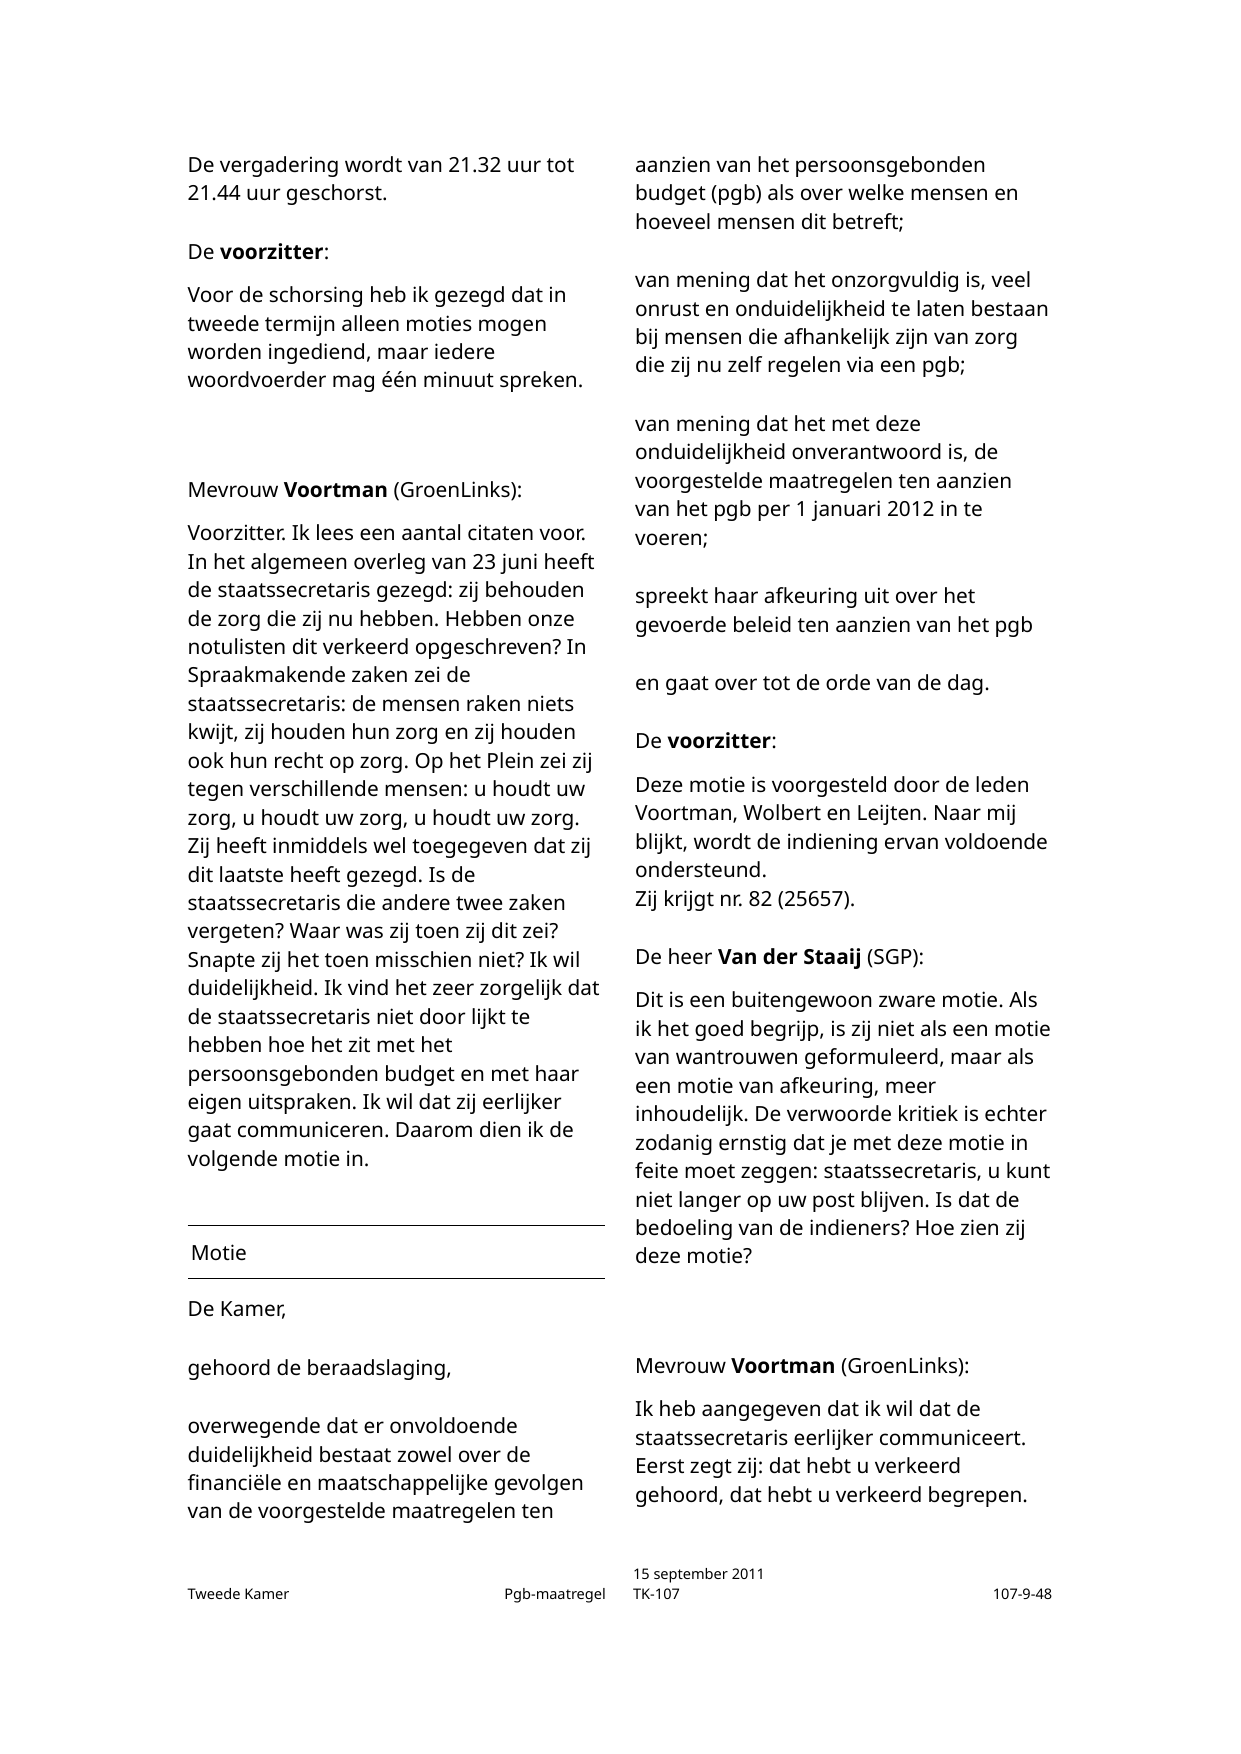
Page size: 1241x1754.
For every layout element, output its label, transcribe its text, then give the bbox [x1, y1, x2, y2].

text van mening dat het met deze onduidelijkheid onverantwoord is, de voorgestelde maatregelen ten aanzien van het pgb per 1 januari 2012 in te voeren; [635, 409, 1053, 551]
text De voorzitter: [187, 237, 605, 265]
text overwegende dat er onvoldoende duidelijkheid bestaat zowel over de financiële en maatschappelijke gevolgen van de voorgestelde maatregelen ten [187, 1411, 605, 1525]
text aanzien van het persoonsgebonden budget (pgb) als over welke mensen en hoeveel mensen dit betreft; [635, 150, 1053, 235]
text Voor de schorsing heb ik gezegd dat in tweede termijn alleen moties mogen worden ingediend, maar iedere woordvoerder mag één minuut spreken. [187, 280, 605, 394]
text De vergadering wordt van 21.32 uur tot 21.44 uur geschorst. [187, 150, 605, 207]
text Zij krijgt nr. 82 (25657). [635, 884, 1053, 912]
text gehoord de beraadslaging, [187, 1353, 605, 1381]
text en gaat over tot de orde van de dag. [635, 668, 1053, 697]
text Voorzitter. Ik lees een aantal citaten voor. In het algemeen overleg van 23 juni heeft de staatssecretaris gezegd: zij behouden de zorg die zij nu hebben. Hebben onze notulisten dit verkeerd opgeschreven? In Spraakmakende zaken zei de staatssecretaris: de mensen raken niets kwijt, zij houden hun zorg en zij houden ook hun recht op zorg. Op het Plein zei zij tegen verschillende mensen: u houdt uw zorg, u houdt uw zorg, u houdt uw zorg. Zij heeft inmiddels wel toegegeven dat zij dit laatste heeft gezegd. Is de staatssecretaris die andere twee zaken vergeten? Waar was zij toen zij dit zei? Snapte zij het toen misschien niet? Ik wil duidelijkheid. Ik vind het zeer zorgelijk dat de staatssecretaris niet door lijkt te hebben hoe het zit met het persoonsgebonden budget en met haar eigen uitspraken. Ik wil dat zij eerlijker gaat communiceren. Daarom dien ik de volgende motie in. [187, 518, 605, 1172]
text Ik heb aangegeven dat ik wil dat de staatssecretaris eerlijker communiceert. Eerst zegt zij: dat hebt u verkeerd gehoord, dat hebt u verkeerd begrepen. [635, 1394, 1053, 1508]
text Deze motie is voorgesteld door de leden Voortman, Wolbert en Leijten. Naar mij blijkt, wordt de indiening ervan voldoende ondersteund. [635, 770, 1053, 884]
text  [635, 1300, 1053, 1328]
subtitle Motie [187, 1226, 605, 1279]
text Mevrouw Voortman (GroenLinks): [187, 475, 605, 503]
text spreekt haar afkeuring uit over het gevoerde beleid ten aanzien van het pgb [635, 581, 1053, 638]
text  [187, 424, 605, 452]
text Mevrouw Voortman (GroenLinks): [635, 1351, 1053, 1379]
text Dit is een buitengewoon zware motie. Als ik het goed begrijp, is zij niet als een motie van wantrouwen geformuleerd, maar als een motie van afkeuring, meer inhoudelijk. De verwoorde kritiek is echter zodanig ernstig dat je met deze motie in feite moet zeggen: staatssecretaris, u kunt niet langer op uw post blijven. Is dat de bedoeling van de indieners? Hoe zien zij deze motie? [635, 986, 1053, 1270]
text van mening dat het onzorgvuldig is, veel onrust en onduidelijkheid te laten bestaan bij mensen die afhankelijk zijn van zorg die zij nu zelf regelen via een pgb; [635, 265, 1053, 379]
text De voorzitter: [635, 727, 1053, 755]
text De heer Van der Staaij (SGP): [635, 942, 1053, 971]
text De Kamer, [187, 1294, 605, 1323]
